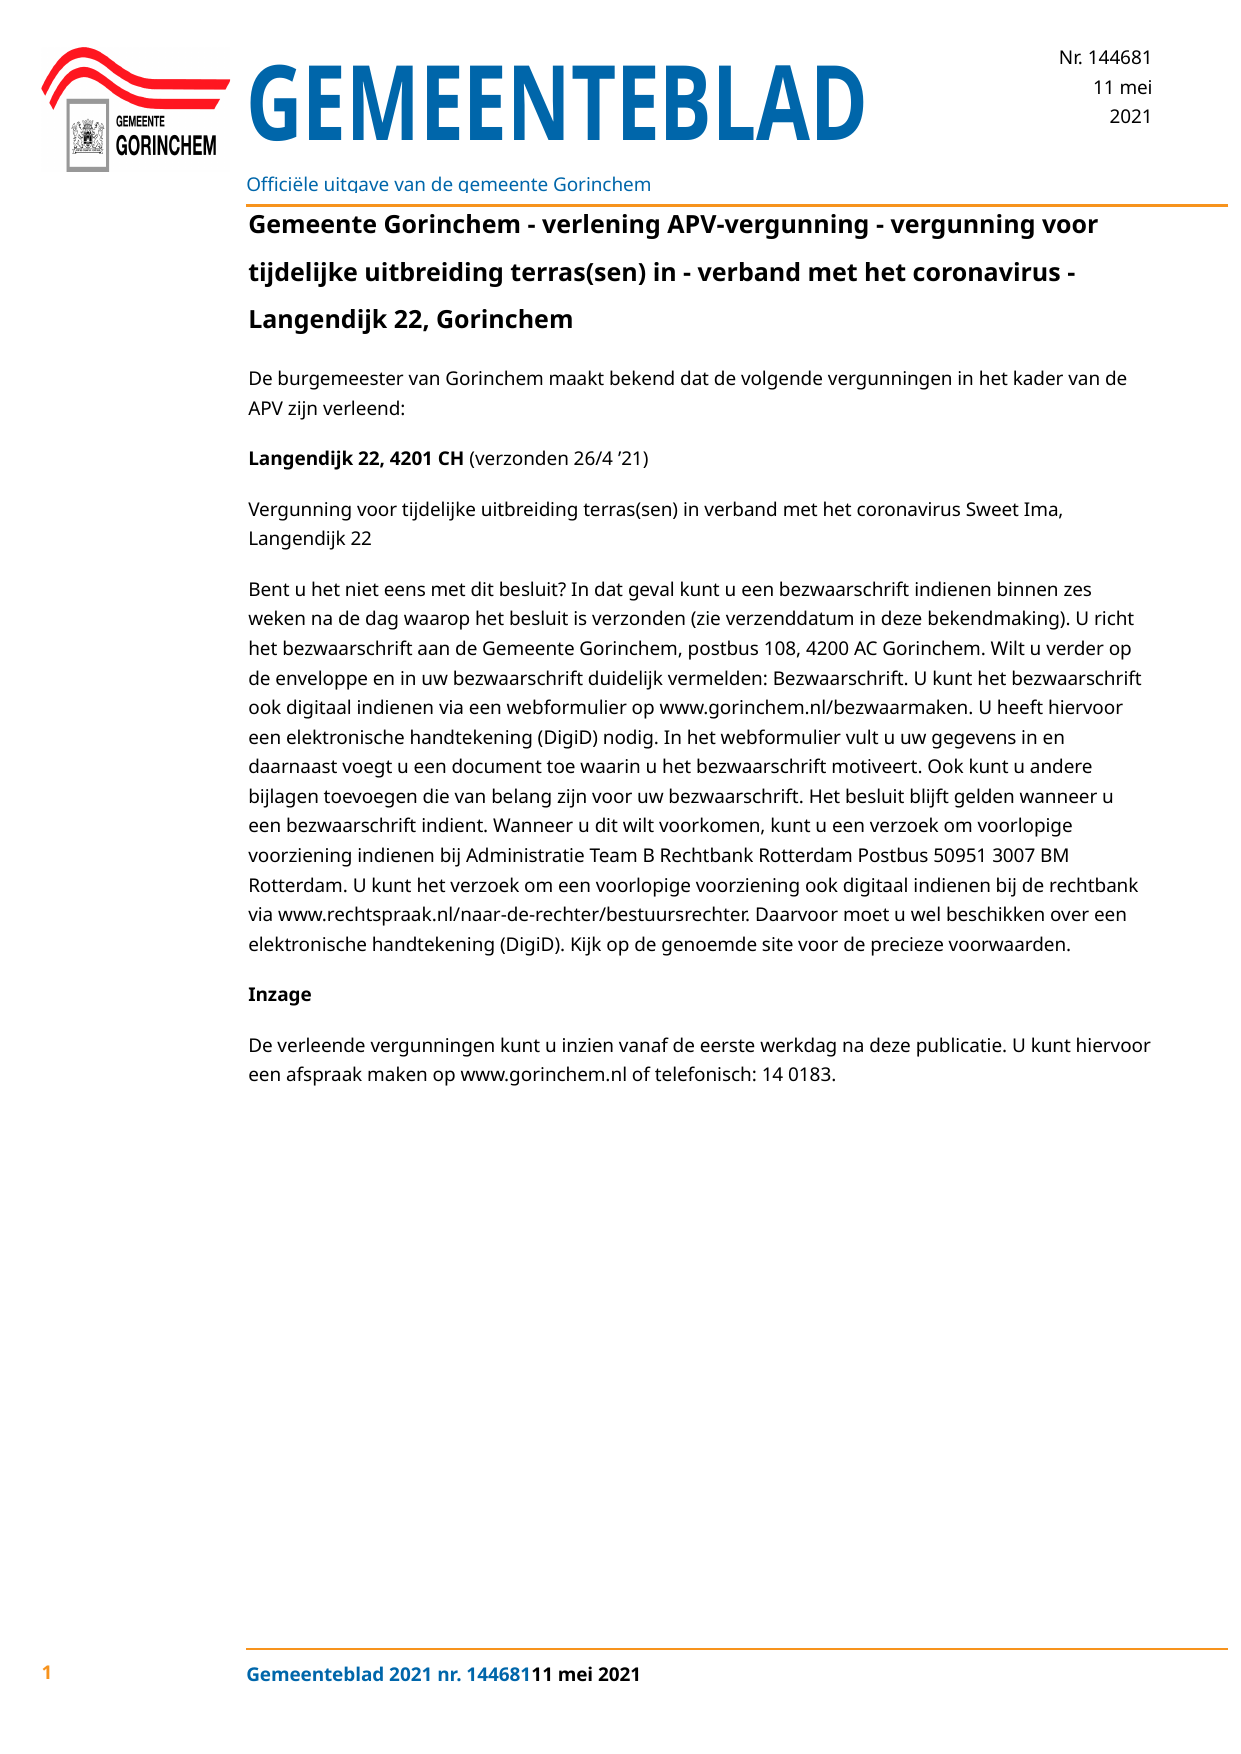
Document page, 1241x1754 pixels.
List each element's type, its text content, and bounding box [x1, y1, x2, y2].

text Inzage [248, 981, 1152, 1007]
picture [41, 47, 231, 172]
text De verleende vergunningen kunt u inzien vanaf de eerste werkdag na deze publicatie. U kunt hiervoor een afspraak maken op www.gorinchem.nl of telefonisch: 14 0183. [248, 1032, 1152, 1087]
text Langendijk 22, 4201 CH (verzonden 26/4 ’21) [248, 446, 1152, 471]
text Bent u het niet eens met dit besluit? In dat geval kunt u een bezwaarschrift indienen binnen zes weken na de dag waarop het besluit is verzonden (zie verzenddatum in deze bekendmaking). U richt het bezwaarschrift aan de Gemeente Gorinchem, postbus 108, 4200 AC Gorinchem. Wilt u verder op de enveloppe en in uw bezwaarschrift duidelijk vermelden: Bezwaarschrift. U kunt het bezwaarschrift ook digitaal indienen via een webformulier op www.gorinchem.nl/bezwaarmaken. U heeft hiervoor een elektronische handtekening (DigiD) nodig. In het webformulier vult u uw gegevens in en daarnaast voegt u een document toe waarin u het bezwaarschrift motiveert. Ook kunt u andere bijlagen toevoegen die van belang zijn voor uw bezwaarschrift. Het besluit blijft gelden wanneer u een bezwaarschrift indient. Wanneer u dit wilt voorkomen, kunt u een verzoek om voorlopige voorziening indienen bij Administratie Team B Rechtbank Rotterdam Postbus 50951 3007 BM Rotterdam. U kunt het verzoek om een voorlopige voorziening ook digitaal indienen bij de rechtbank via www.rechtspraak.nl/naar-de-rechter/bestuursrechter. Daarvoor moet u wel beschikken over een elektronische handtekening (DigiD). Kijk op de genoemde site voor de precieze voorwaarden. [248, 576, 1152, 957]
text Gemeente Gorinchem - verlening APV-vergunning - vergunning voor tijdelijke uitbreiding terras(sen) in - verband met het coronavirus - Langendijk 22, Gorinchem [248, 207, 1152, 336]
text De burgemeester van Gorinchem maakt bekend dat de volgende vergunningen in het kader van de APV zijn verleend: [248, 366, 1152, 421]
text Vergunning voor tijdelijke uitbreiding terras(sen) in verband met het coronavirus Sweet Ima, Langendijk 22 [248, 496, 1152, 551]
